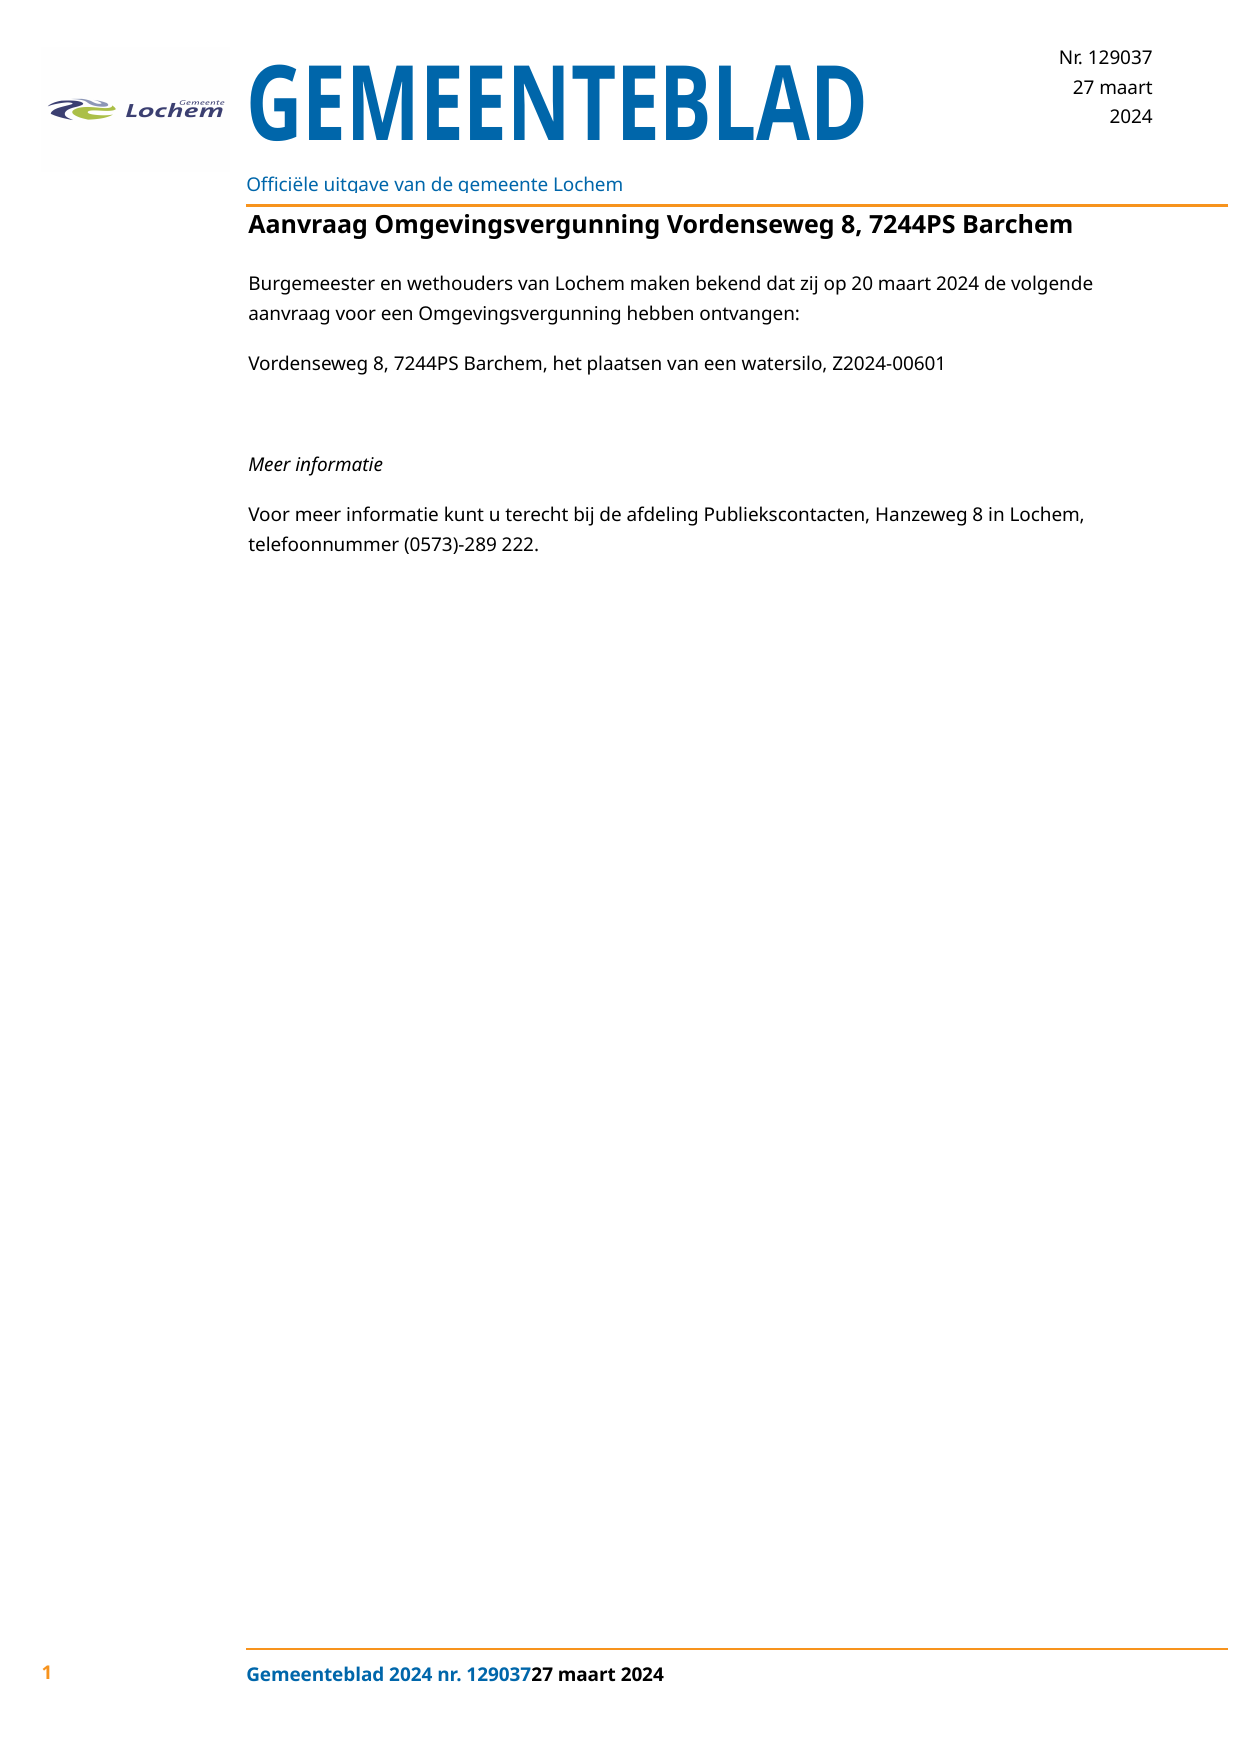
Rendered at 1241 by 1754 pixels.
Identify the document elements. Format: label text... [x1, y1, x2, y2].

text Vordenseweg 8, 7244PS Barchem, het plaatsen van een watersilo, Z2024-00601 [248, 350, 1152, 376]
text Meer informatie [248, 451, 1152, 477]
text Aanvraag Omgevingsvergunning Vordenseweg 8, 7244PS Barchem [248, 207, 1152, 241]
text Voor meer informatie kunt u terecht bij de afdeling Publiekscontacten, Hanzeweg 8 in Lochem, telefoonnummer (0573)-289 222. [248, 502, 1152, 557]
text Burgemeester en wethouders van Lochem maken bekend dat zij op 20 maart 2024 de volgende aanvraag voor een Omgevingsvergunning hebben ontvangen: [248, 270, 1152, 326]
picture [41, 47, 231, 172]
